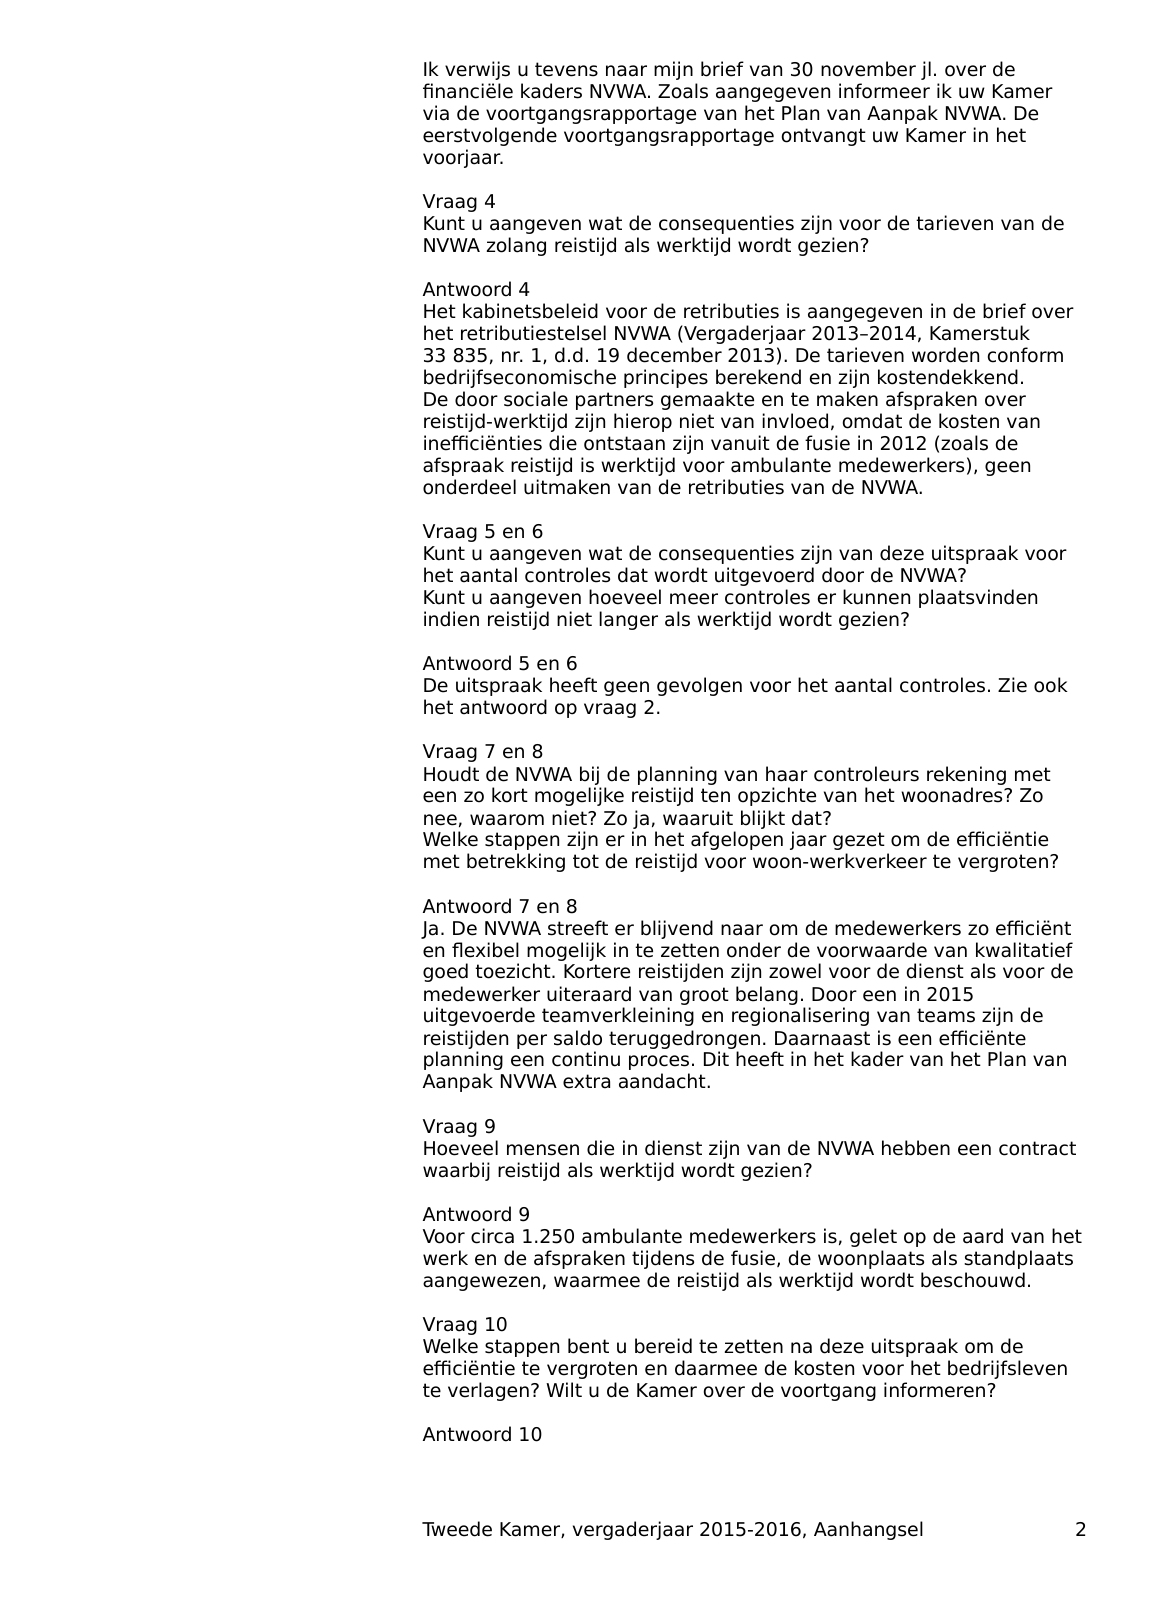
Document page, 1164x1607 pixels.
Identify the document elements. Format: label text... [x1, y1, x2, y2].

text Kunt u aangeven wat de consequenties zijn van deze uitspraak voor het aantal controles dat wordt uitgevoerd door de NVWA? [422, 543, 1087, 587]
text Houdt de NVWA bij de planning van haar controleurs rekening met een zo kort mogelijke reistijd ten opzichte van het woonadres? Zo nee, waarom niet? Zo ja, waaruit blijkt dat? [422, 763, 1087, 829]
text Vraag 5 en 6 [422, 521, 1087, 543]
text Vraag 10 [422, 1314, 1087, 1336]
text Vraag 7 en 8 [422, 741, 1087, 763]
text Vraag 9 [422, 1116, 1087, 1137]
text Vraag 4 [422, 191, 1087, 213]
text Antwoord 4 [422, 279, 1087, 301]
text De uitspraak heeft geen gevolgen voor het aantal controles. Zie ook het antwoord op vraag 2. [422, 675, 1087, 719]
text Antwoord 9 [422, 1204, 1087, 1226]
text Ik verwijs u tevens naar mijn brief van 30 november jl. over de financiële kaders NVWA. Zoals aangegeven informeer ik uw Kamer via de voortgangsrapportage van het Plan van Aanpak NVWA. De eerstvolgende voortgangsrapportage ontvangt uw Kamer in het voorjaar. [422, 59, 1087, 169]
text Voor circa 1.250 ambulante medewerkers is, gelet op de aard van het werk en de afspraken tijdens de fusie, de woonplaats als standplaats aangewezen, waarmee de reistijd als werktijd wordt beschouwd. [422, 1226, 1087, 1292]
text De door sociale partners gemaakte en te maken afspraken over reistijd-werktijd zijn hierop niet van invloed, omdat de kosten van inefficiënties die ontstaan zijn vanuit de fusie in 2012 (zoals de afspraak reistijd is werktijd voor ambulante medewerkers), geen onderdeel uitmaken van de retributies van de NVWA. [422, 389, 1087, 499]
text Welke stappen zijn er in het afgelopen jaar gezet om de efficiëntie met betrekking tot de reistijd voor woon-werkverkeer te vergroten? [422, 829, 1087, 873]
text Antwoord 7 en 8 [422, 896, 1087, 917]
text Antwoord 10 [422, 1424, 1087, 1446]
text Ja. De NVWA streeft er blijvend naar om de medewerkers zo efficiënt en flexibel mogelijk in te zetten onder de voorwaarde van kwalitatief goed toezicht. Kortere reistijden zijn zowel voor de dienst als voor de medewerker uiteraard van groot belang. Door een in 2015 uitgevoerde teamverkleining en regionalisering van teams zijn de reistijden per saldo teruggedrongen. Daarnaast is een efficiënte planning een continu proces. Dit heeft in het kader van het Plan van Aanpak NVWA extra aandacht. [422, 917, 1087, 1093]
text Welke stappen bent u bereid te zetten na deze uitspraak om de efficiëntie te vergroten en daarmee de kosten voor het bedrijfsleven te verlagen? Wilt u de Kamer over de voortgang informeren? [422, 1336, 1087, 1402]
text Hoeveel mensen die in dienst zijn van de NVWA hebben een contract waarbij reistijd als werktijd wordt gezien? [422, 1137, 1087, 1181]
text Het kabinetsbeleid voor de retributies is aangegeven in de brief over het retributiestelsel NVWA (Vergaderjaar 2013–2014, Kamerstuk 33 835, nr. 1, d.d. 19 december 2013). De tarieven worden conform bedrijfseconomische principes berekend en zijn kostendekkend. [422, 301, 1087, 389]
text Kunt u aangeven hoeveel meer controles er kunnen plaatsvinden indien reistijd niet langer als werktijd wordt gezien? [422, 587, 1087, 631]
text Kunt u aangeven wat de consequenties zijn voor de tarieven van de NVWA zolang reistijd als werktijd wordt gezien? [422, 213, 1087, 257]
text Antwoord 5 en 6 [422, 653, 1087, 675]
